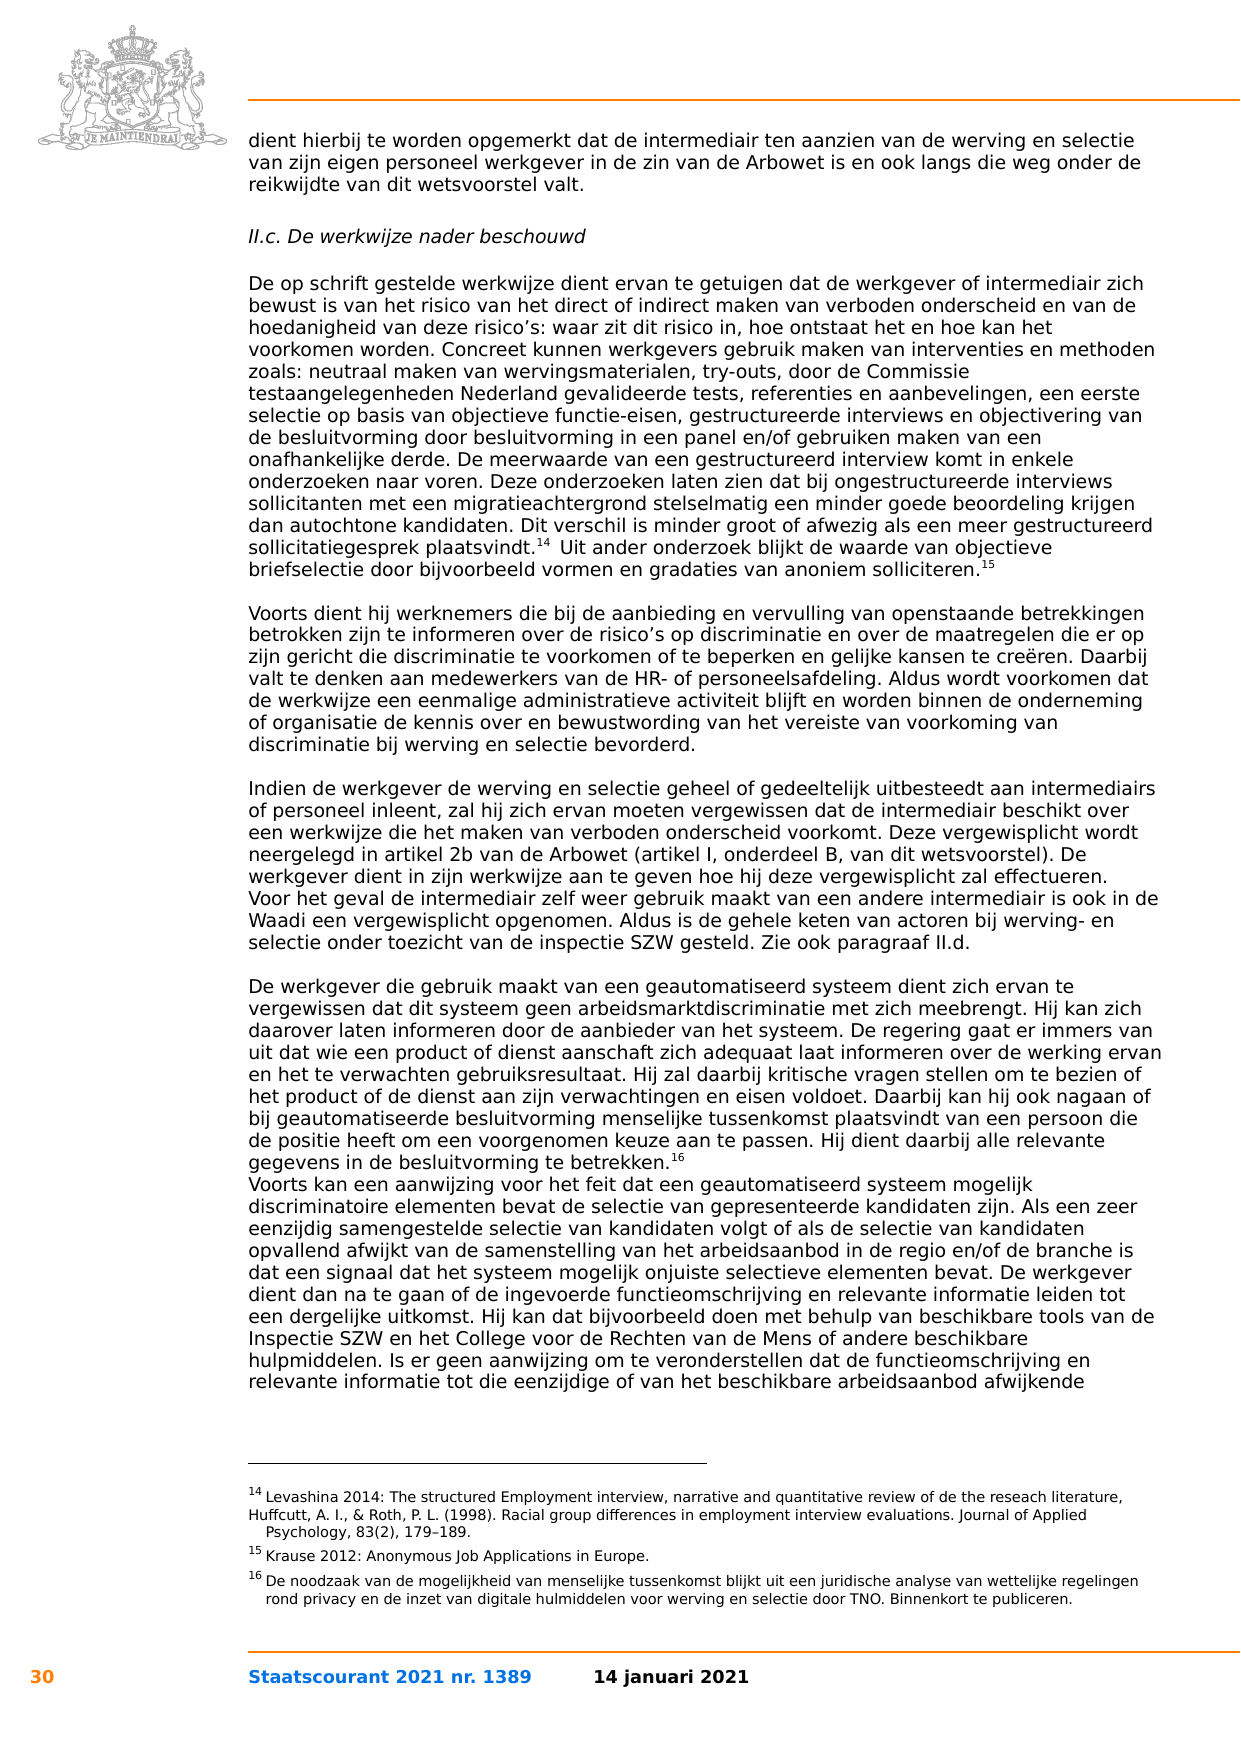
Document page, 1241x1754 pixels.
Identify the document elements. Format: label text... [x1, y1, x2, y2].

text Voorts kan een aanwijzing voor het feit dat een geautomatiseerd systeem mogelijk discriminatoire elementen bevat de selectie van gepresenteerde kandidaten zijn. Als een zeer eenzijdig samengestelde selectie van kandidaten volgt of als de selectie van kandidaten opvallend afwijkt van de samenstelling van het arbeidsaanbod in de regio en/of de branche is dat een signaal dat het systeem mogelijk onjuiste selectieve elementen bevat. De werkgever dient dan na te gaan of de ingevoerde functieomschrijving en relevante informatie leiden tot een dergelijke uitkomst. Hij kan dat bijvoorbeeld doen met behulp van beschikbare tools van de Inspectie SZW en het College voor de Rechten van de Mens of andere beschikbare hulpmiddelen. Is er geen aanwijzing om te veronderstellen dat de functieomschrijving en relevante informatie tot die eenzijdige of van het beschikbare arbeidsaanbod afwijkende [248, 1174, 1163, 1393]
text De noodzaak van de mogelijkheid van menselijke tussenkomst blijkt uit een juridische analyse van wettelijke regelingen rond privacy en de inzet van digitale hulmiddelen voor werving en selectie door TNO. Binnenkort te publiceren. [248, 1569, 1163, 1608]
text Levashina 2014: The structured Employment interview, narrative and quantitative review of de the reseach literature, [248, 1485, 1163, 1507]
text Indien de werkgever de werving en selectie geheel of gedeeltelijk uitbesteedt aan intermediairs of personeel inleent, zal hij zich ervan moeten vergewissen dat de intermediair beschikt over een werkwijze die het maken van verboden onderscheid voorkomt. Deze vergewisplicht wordt neergelegd in artikel 2b van de Arbowet (artikel I, onderdeel B, van dit wetsvoorstel). De werkgever dient in zijn werkwijze aan te geven hoe hij deze vergewisplicht zal effectueren. [248, 778, 1163, 888]
text De werkgever die gebruik maakt van een geautomatiseerd systeem dient zich ervan te vergewissen dat dit systeem geen arbeidsmarktdiscriminatie met zich meebrengt. Hij kan zich daarover laten informeren door de aanbieder van het systeem. De regering gaat er immers van uit dat wie een product of dienst aanschaft zich adequaat laat informeren over de werking ervan en het te verwachten gebruiksresultaat. Hij zal daarbij kritische vragen stellen om te bezien of het product of de dienst aan zijn verwachtingen en eisen voldoet. Daarbij kan hij ook nagaan of bij geautomatiseerde besluitvorming menselijke tussenkomst plaatsvindt van een persoon die de positie heeft om een voorgenomen keuze aan te passen. Hij dient daarbij alle relevante gegevens in de besluitvorming te betrekken. [248, 976, 1163, 1174]
text De op schrift gestelde werkwijze dient ervan te getuigen dat de werkgever of intermediair zich bewust is van het risico van het direct of indirect maken van verboden onderscheid en van de hoedanigheid van deze risico’s: waar zit dit risico in, hoe ontstaat het en hoe kan het voorkomen worden. Concreet kunnen werkgevers gebruik maken van interventies en methoden zoals: neutraal maken van wervingsmaterialen, try-outs, door de Commissie testaangelegenheden Nederland gevalideerde tests, referenties en aanbevelingen, een eerste selectie op basis van objectieve functie-eisen, gestructureerde interviews en objectivering van de besluitvorming door besluitvorming in een panel en/of gebruiken maken van een onafhankelijke derde. De meerwaarde van een gestructureerd interview komt in enkele onderzoeken naar voren. Deze onderzoeken laten zien dat bij ongestructureerde interviews sollicitanten met een migratieachtergrond stelselmatig een minder goede beoordeling krijgen dan autochtone kandidaten. Dit verschil is minder groot of afwezig als een meer gestructureerd sollicitatiegesprek plaatsvindt. Uit ander onderzoek blijkt de waarde van objectieve briefselectie door bijvoorbeeld vormen en gradaties van anoniem solliciteren. [248, 273, 1163, 581]
text Huffcutt, A. I., & Roth, P. L. (1998). Racial group differences in employment interview evaluations. Journal of Applied Psychology, 83(2), 179–189. [248, 1507, 1163, 1541]
text dient hierbij te worden opgemerkt dat de intermediair ten aanzien van de werving en selectie van zijn eigen personeel werkgever in de zin van de Arbowet is en ook langs die weg onder de reikwijdte van dit wetsvoorstel valt. [248, 130, 1163, 196]
picture [38, 25, 227, 150]
subtitle II.c. De werkwijze nader beschouwd [248, 226, 1163, 248]
text Krause 2012: Anonymous Job Applications in Europe. [248, 1544, 1163, 1566]
text Voorts dient hij werknemers die bij de aanbieding en vervulling van openstaande betrekkingen betrokken zijn te informeren over de risico’s op discriminatie en over de maatregelen die er op zijn gericht die discriminatie te voorkomen of te beperken en gelijke kansen te creëren. Daarbij valt te denken aan medewerkers van de HR- of personeelsafdeling. Aldus wordt voorkomen dat de werkwijze een eenmalige administratieve activiteit blijft en worden binnen de onderneming of organisatie de kennis over en bewustwording van het vereiste van voorkoming van discriminatie bij werving en selectie bevorderd. [248, 602, 1163, 756]
text Voor het geval de intermediair zelf weer gebruik maakt van een andere intermediair is ook in de Waadi een vergewisplicht opgenomen. Aldus is de gehele keten van actoren bij werving- en selectie onder toezicht van de inspectie SZW gesteld. Zie ook paragraaf II.d. [248, 888, 1163, 954]
